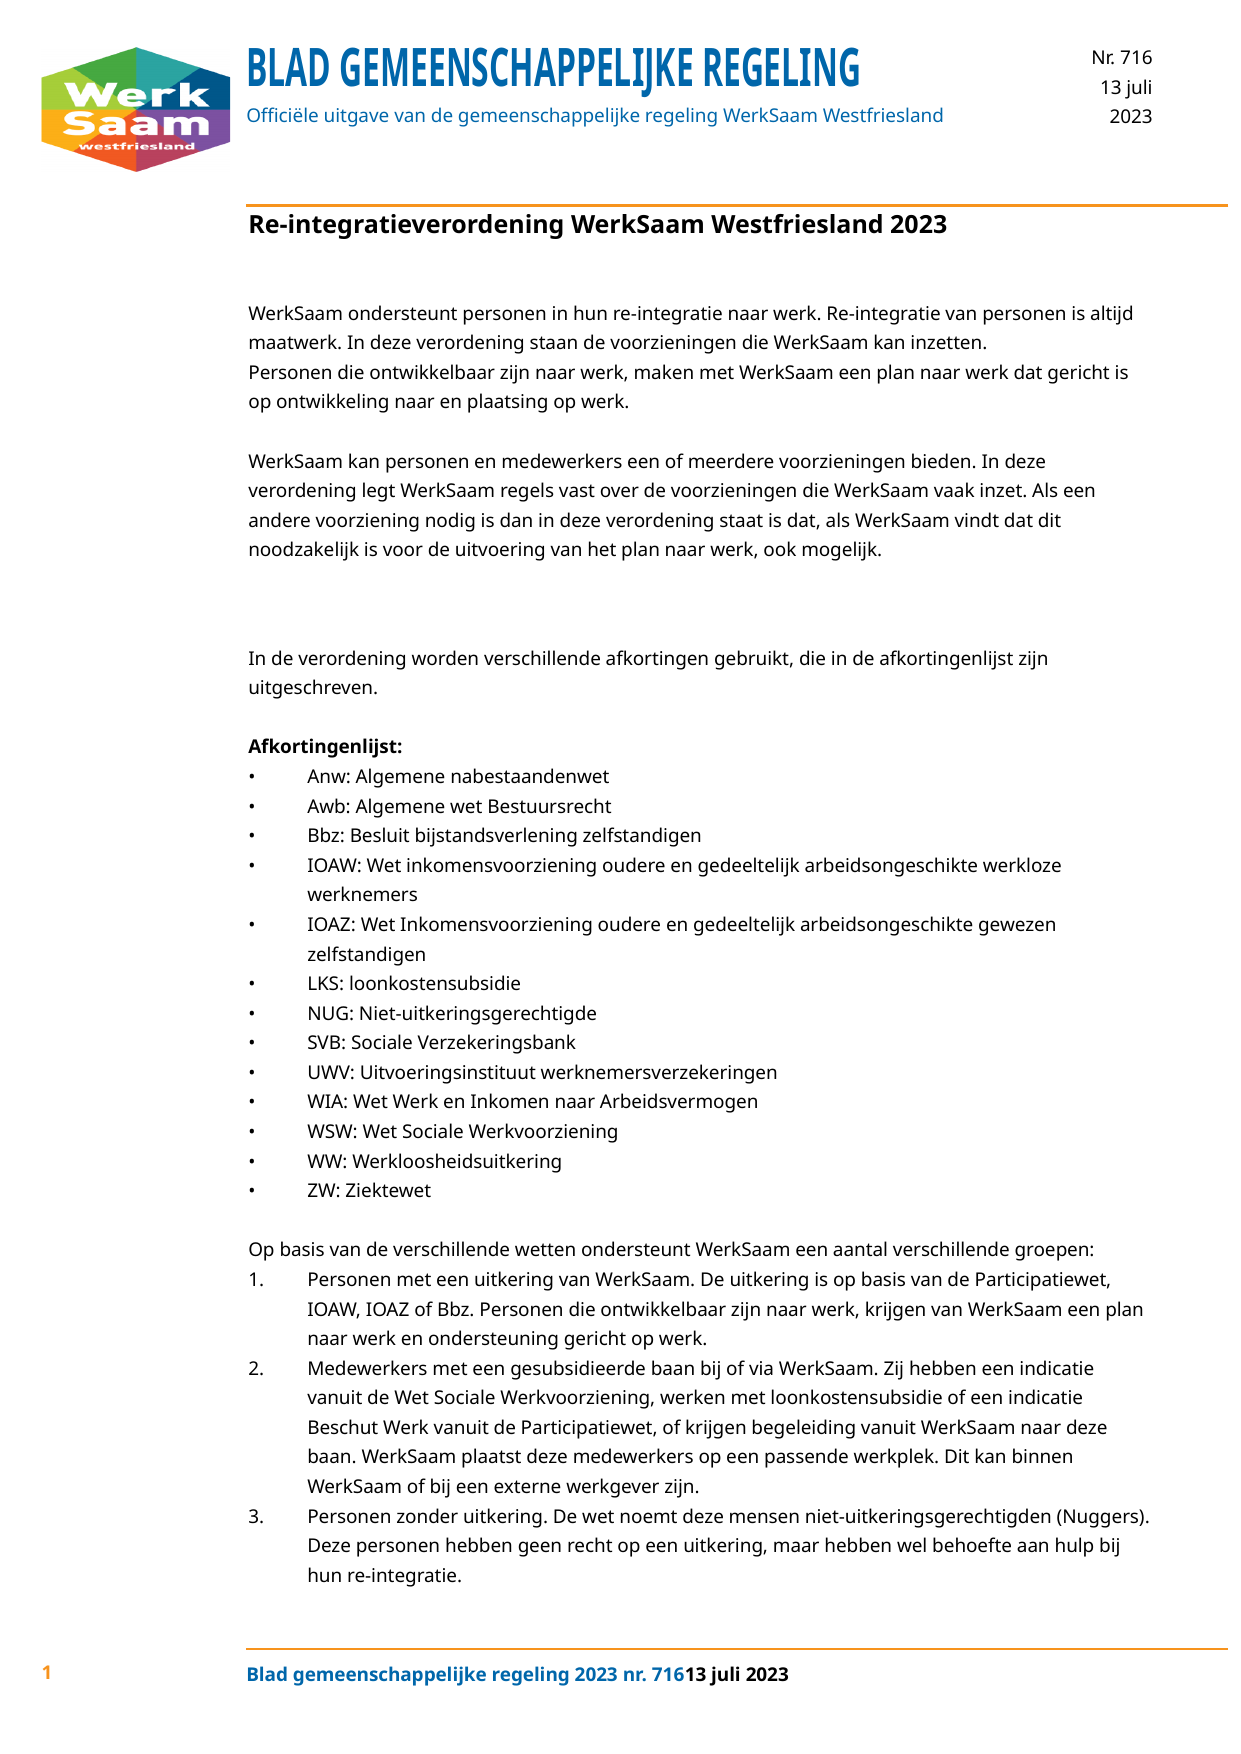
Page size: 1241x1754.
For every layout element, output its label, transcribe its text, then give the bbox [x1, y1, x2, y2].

list Personen zonder uitkering. De wet noemt deze mensen niet-uitkeringsgerechtigden (Nuggers). Deze personen hebben geen recht op een uitkering, maar hebben wel behoefte aan hulp bij hun re-integratie. [248, 1503, 1152, 1588]
list UWV: Uitvoeringsinstituut werknemersverzekeringen [248, 1059, 1152, 1085]
text Op basis van de verschillende wetten ondersteunt WerkSaam een aantal verschillende groepen: [248, 1237, 1152, 1262]
picture [41, 47, 231, 172]
text WerkSaam kan personen en medewerkers een of meerdere voorzieningen bieden. In deze verordening legt WerkSaam regels vast over de voorzieningen die WerkSaam vaak inzet. Als een andere voorziening nodig is dan in deze verordening staat is dat, als WerkSaam vindt dat dit noodzakelijk is voor de uitvoering van het plan naar werk, ook mogelijk. [248, 448, 1152, 562]
text Afkortingenlijst: [248, 734, 1152, 759]
text In de verordening worden verschillende afkortingen gebruikt, die in de afkortingenlijst zijn uitgeschreven. [248, 645, 1152, 700]
list Bbz: Besluit bijstandsverlening zelfstandigen [248, 822, 1152, 848]
text Personen die ontwikkelbaar zijn naar werk, maken met WerkSaam een plan naar werk dat gericht is op ontwikkeling naar en plaatsing op werk. [248, 359, 1152, 414]
list IOAW: Wet inkomensvoorziening oudere en gedeeltelijk arbeidsongeschikte werkloze werknemers [248, 852, 1152, 907]
text WerkSaam ondersteunt personen in hun re-integratie naar werk. Re-integratie van personen is altijd maatwerk. In deze verordening staan de voorzieningen die WerkSaam kan inzetten. [248, 300, 1152, 355]
list IOAZ: Wet Inkomensvoorziening oudere en gedeeltelijk arbeidsongeschikte gewezen zelfstandigen [248, 911, 1152, 967]
text Re-integratieverordening WerkSaam Westfriesland 2023 [248, 207, 1152, 241]
list Anw: Algemene nabestaandenwet [248, 763, 1152, 789]
list Personen met een uitkering van WerkSaam. De uitkering is op basis van de Participatiewet, IOAW, IOAZ of Bbz. Personen die ontwikkelbaar zijn naar werk, krijgen van WerkSaam een plan naar werk en ondersteuning gericht op werk. [248, 1266, 1152, 1351]
list WIA: Wet Werk en Inkomen naar Arbeidsvermogen [248, 1089, 1152, 1114]
list NUG: Niet-uitkeringsgerechtigde [248, 1000, 1152, 1026]
list WW: Werkloosheidsuitkering [248, 1148, 1152, 1174]
list Awb: Algemene wet Bestuursrecht [248, 793, 1152, 819]
list WSW: Wet Sociale Werkvoorziening [248, 1118, 1152, 1144]
list ZW: Ziektewet [248, 1177, 1152, 1203]
list LKS: loonkostensubsidie [248, 970, 1152, 996]
list SVB: Sociale Verzekeringsbank [248, 1029, 1152, 1055]
list Medewerkers met een gesubsidieerde baan bij of via WerkSaam. Zij hebben een indicatie vanuit de Wet Sociale Werkvoorziening, werken met loonkostensubsidie of een indicatie Beschut Werk vanuit de Participatiewet, of krijgen begeleiding vanuit WerkSaam naar deze baan. WerkSaam plaatst deze medewerkers op een passende werkplek. Dit kan binnen WerkSaam of bij een externe werkgever zijn. [248, 1355, 1152, 1499]
